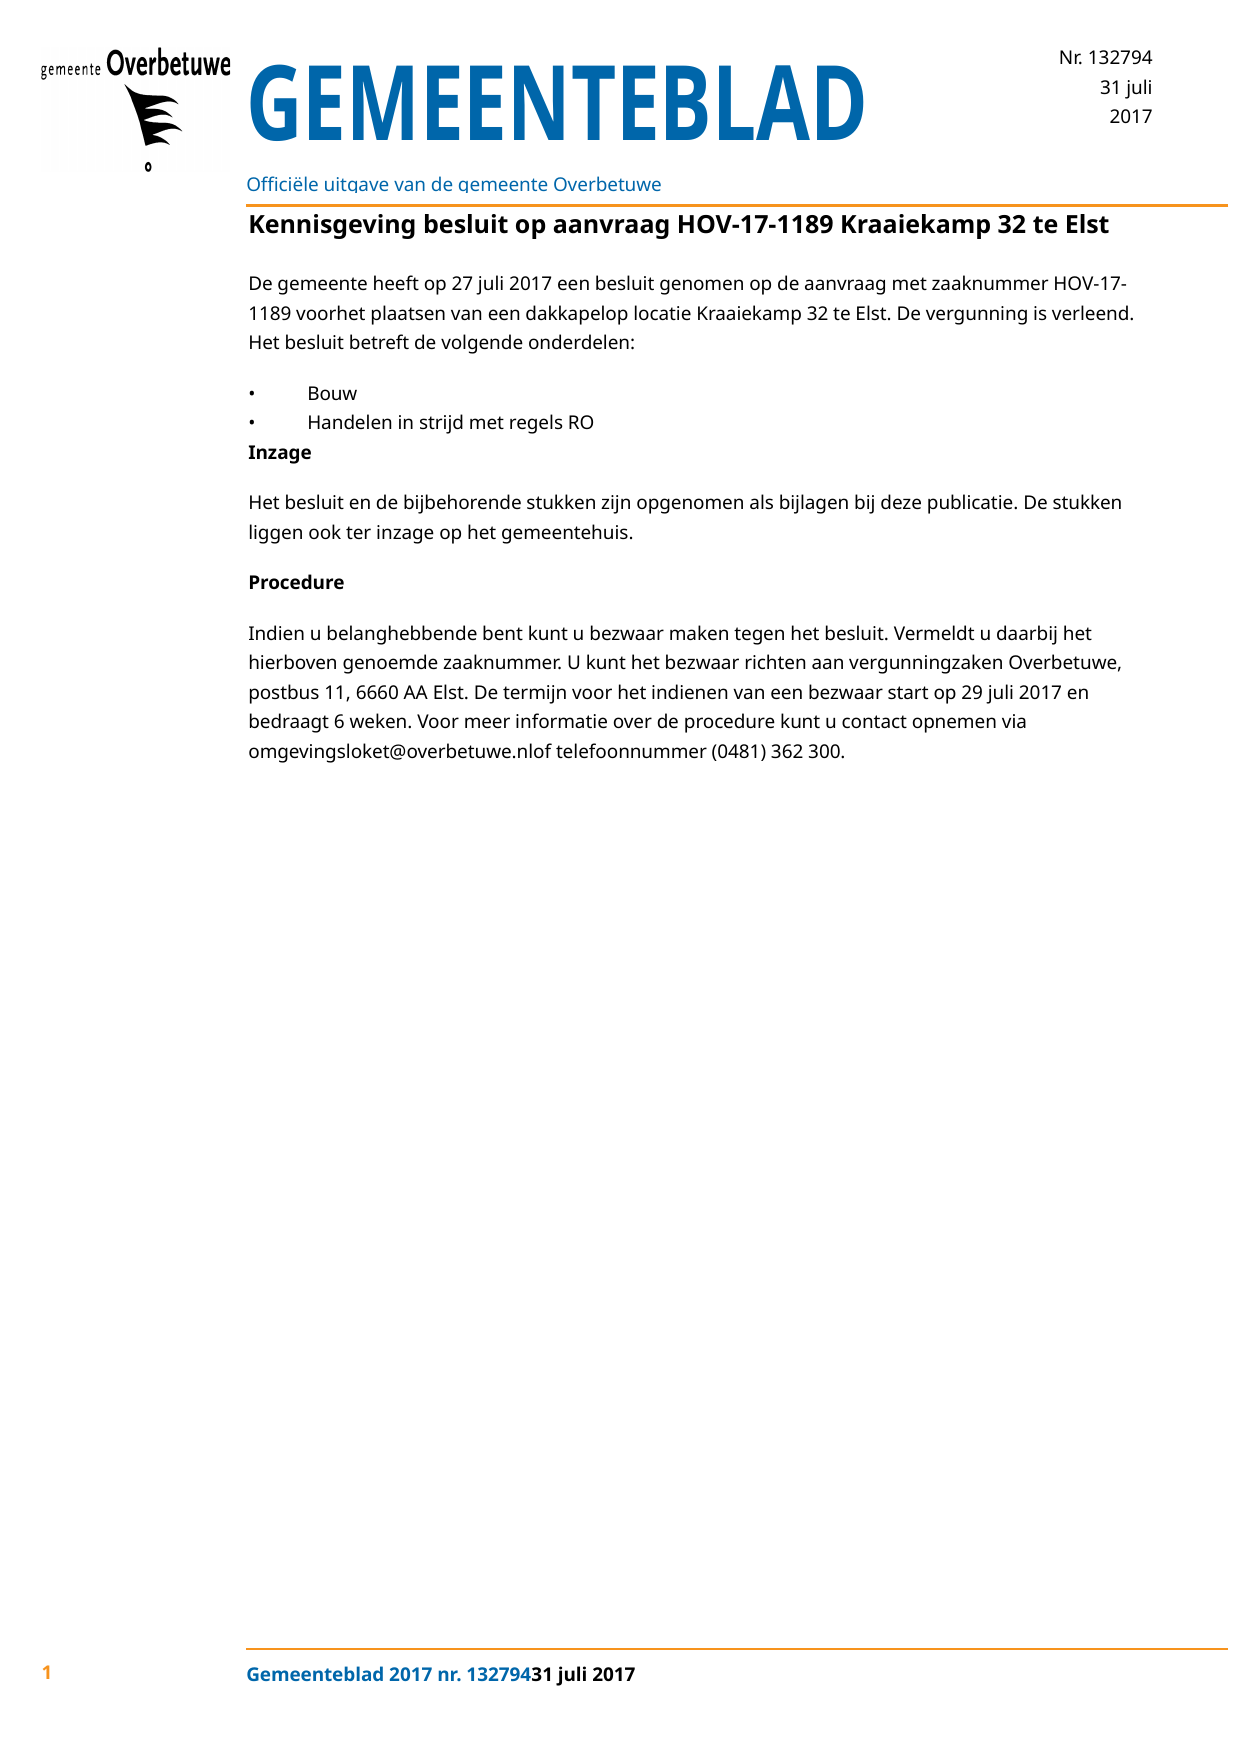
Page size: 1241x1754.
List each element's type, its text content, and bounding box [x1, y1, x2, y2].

list Bouw [248, 380, 1152, 406]
list Handelen in strijd met regels RO [248, 409, 1152, 435]
text De gemeente heeft op 27 juli 2017 een besluit genomen op de aanvraag met zaaknummer HOV-17-1189 voorhet plaatsen van een dakkapelop locatie Kraaiekamp 32 te Elst. De vergunning is verleend. Het besluit betreft de volgende onderdelen: [248, 270, 1152, 355]
text Procedure [248, 569, 1152, 595]
text Het besluit en de bijbehorende stukken zijn opgenomen als bijlagen bij deze publicatie. De stukken liggen ook ter inzage op het gemeentehuis. [248, 489, 1152, 545]
text Indien u belanghebbende bent kunt u bezwaar maken tegen het besluit. Vermeldt u daarbij het hierboven genoemde zaaknummer. U kunt het bezwaar richten aan vergunningzaken Overbetuwe, postbus 11, 6660 AA Elst. De termijn voor het indienen van een bezwaar start op 29 juli 2017 en bedraagt 6 weken. Voor meer informatie over de procedure kunt u contact opnemen via omgevingsloket@overbetuwe.nlof telefoonnummer (0481) 362 300. [248, 620, 1152, 764]
text Kennisgeving besluit op aanvraag HOV-17-1189 Kraaiekamp 32 te Elst [248, 207, 1152, 241]
picture [41, 47, 231, 172]
text Inzage [248, 439, 1152, 465]
